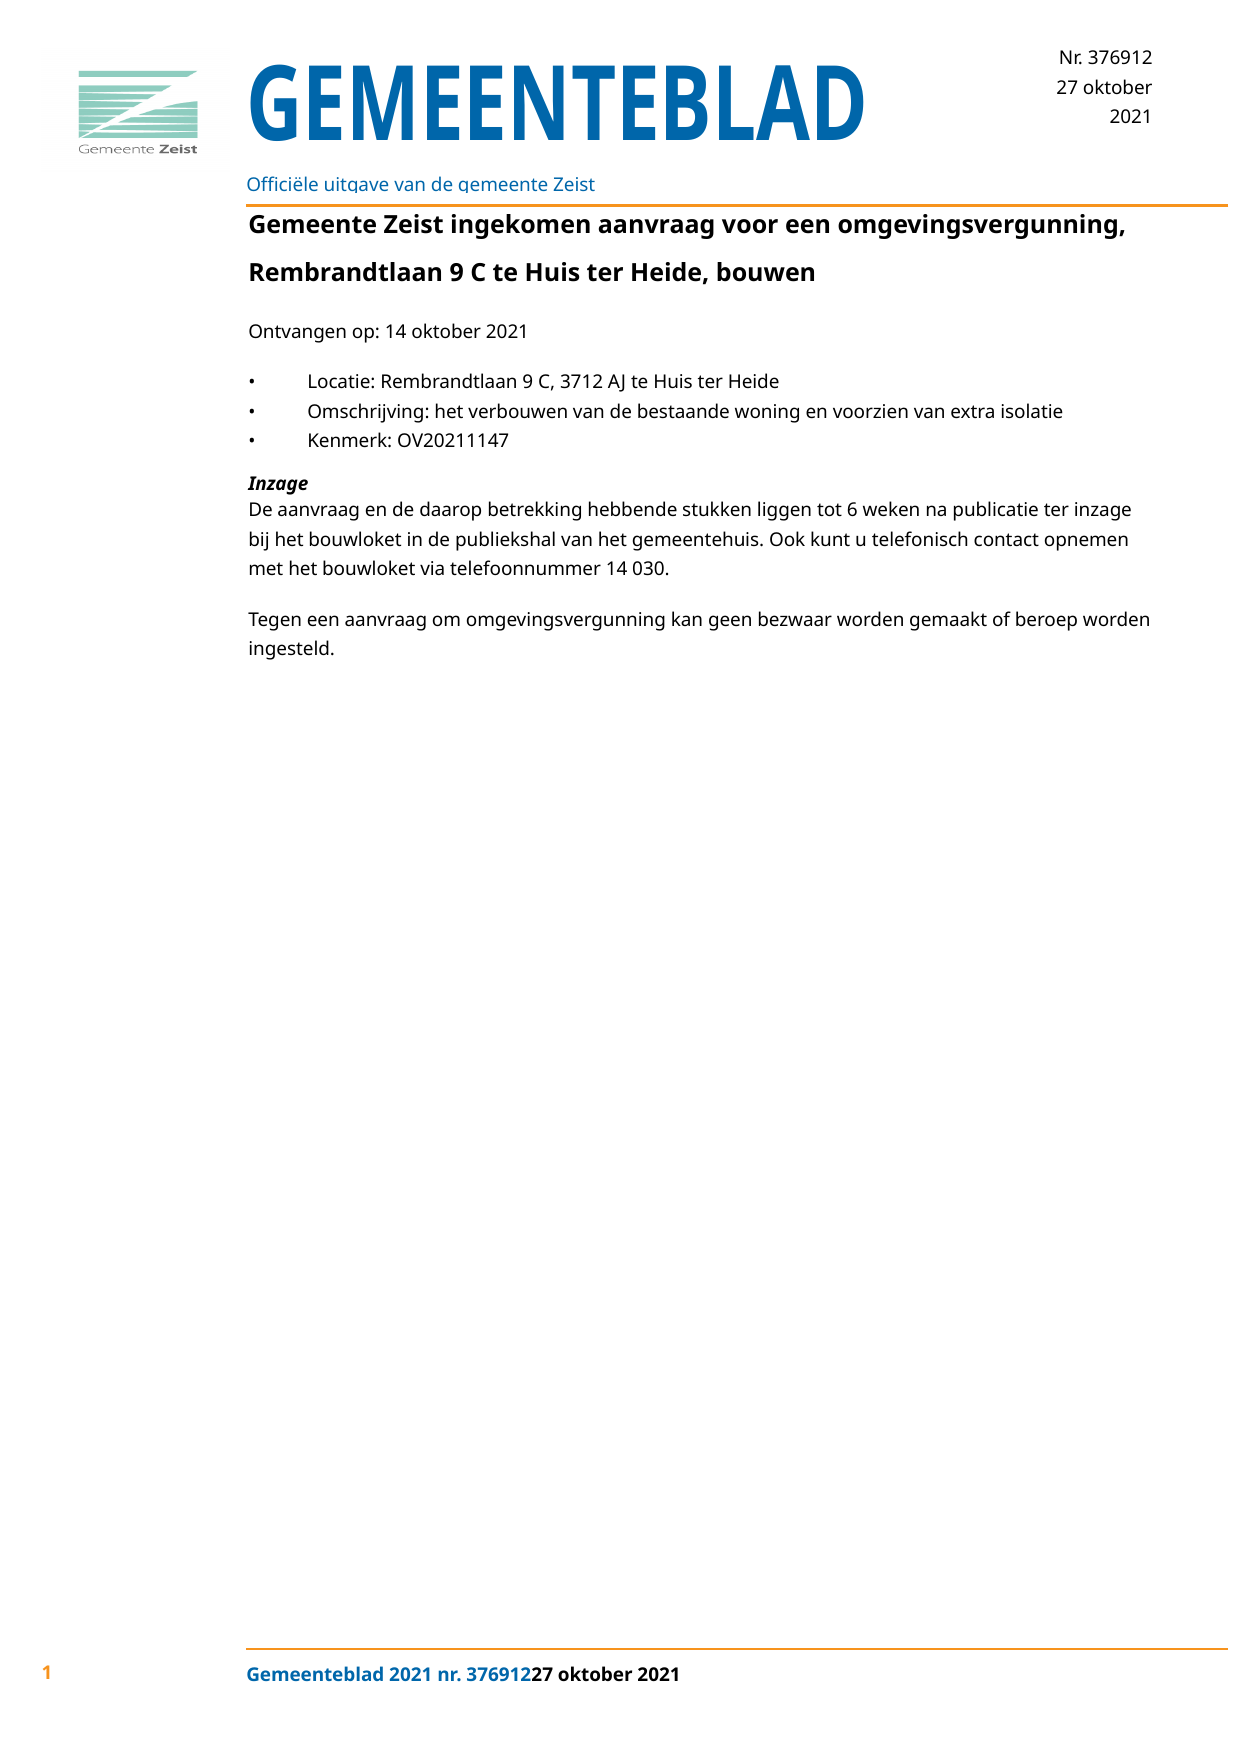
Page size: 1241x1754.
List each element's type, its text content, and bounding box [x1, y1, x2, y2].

text Ontvangen op: 14 oktober 2021 [248, 318, 1152, 344]
text Gemeente Zeist ingekomen aanvraag voor een omgevingsvergunning, Rembrandtlaan 9 C te Huis ter Heide, bouwen [248, 207, 1152, 288]
text Inzage [248, 471, 1152, 496]
text De aanvraag en de daarop betrekking hebbende stukken liggen tot 6 weken na publicatie ter inzage bij het bouwloket in de publiekshal van het gemeentehuis. Ook kunt u telefonisch contact opnemen met het bouwloket via telefoonnummer 14 030. [248, 496, 1152, 581]
list Locatie: Rembrandtlaan 9 C, 3712 AJ te Huis ter Heide [248, 368, 1152, 394]
list Kenmerk: OV20211147 [248, 427, 1152, 453]
picture [41, 47, 231, 172]
list Omschrijving: het verbouwen van de bestaande woning en voorzien van extra isolatie [248, 398, 1152, 424]
text Tegen een aanvraag om omgevingsvergunning kan geen bezwaar worden gemaakt of beroep worden ingesteld. [248, 606, 1152, 661]
